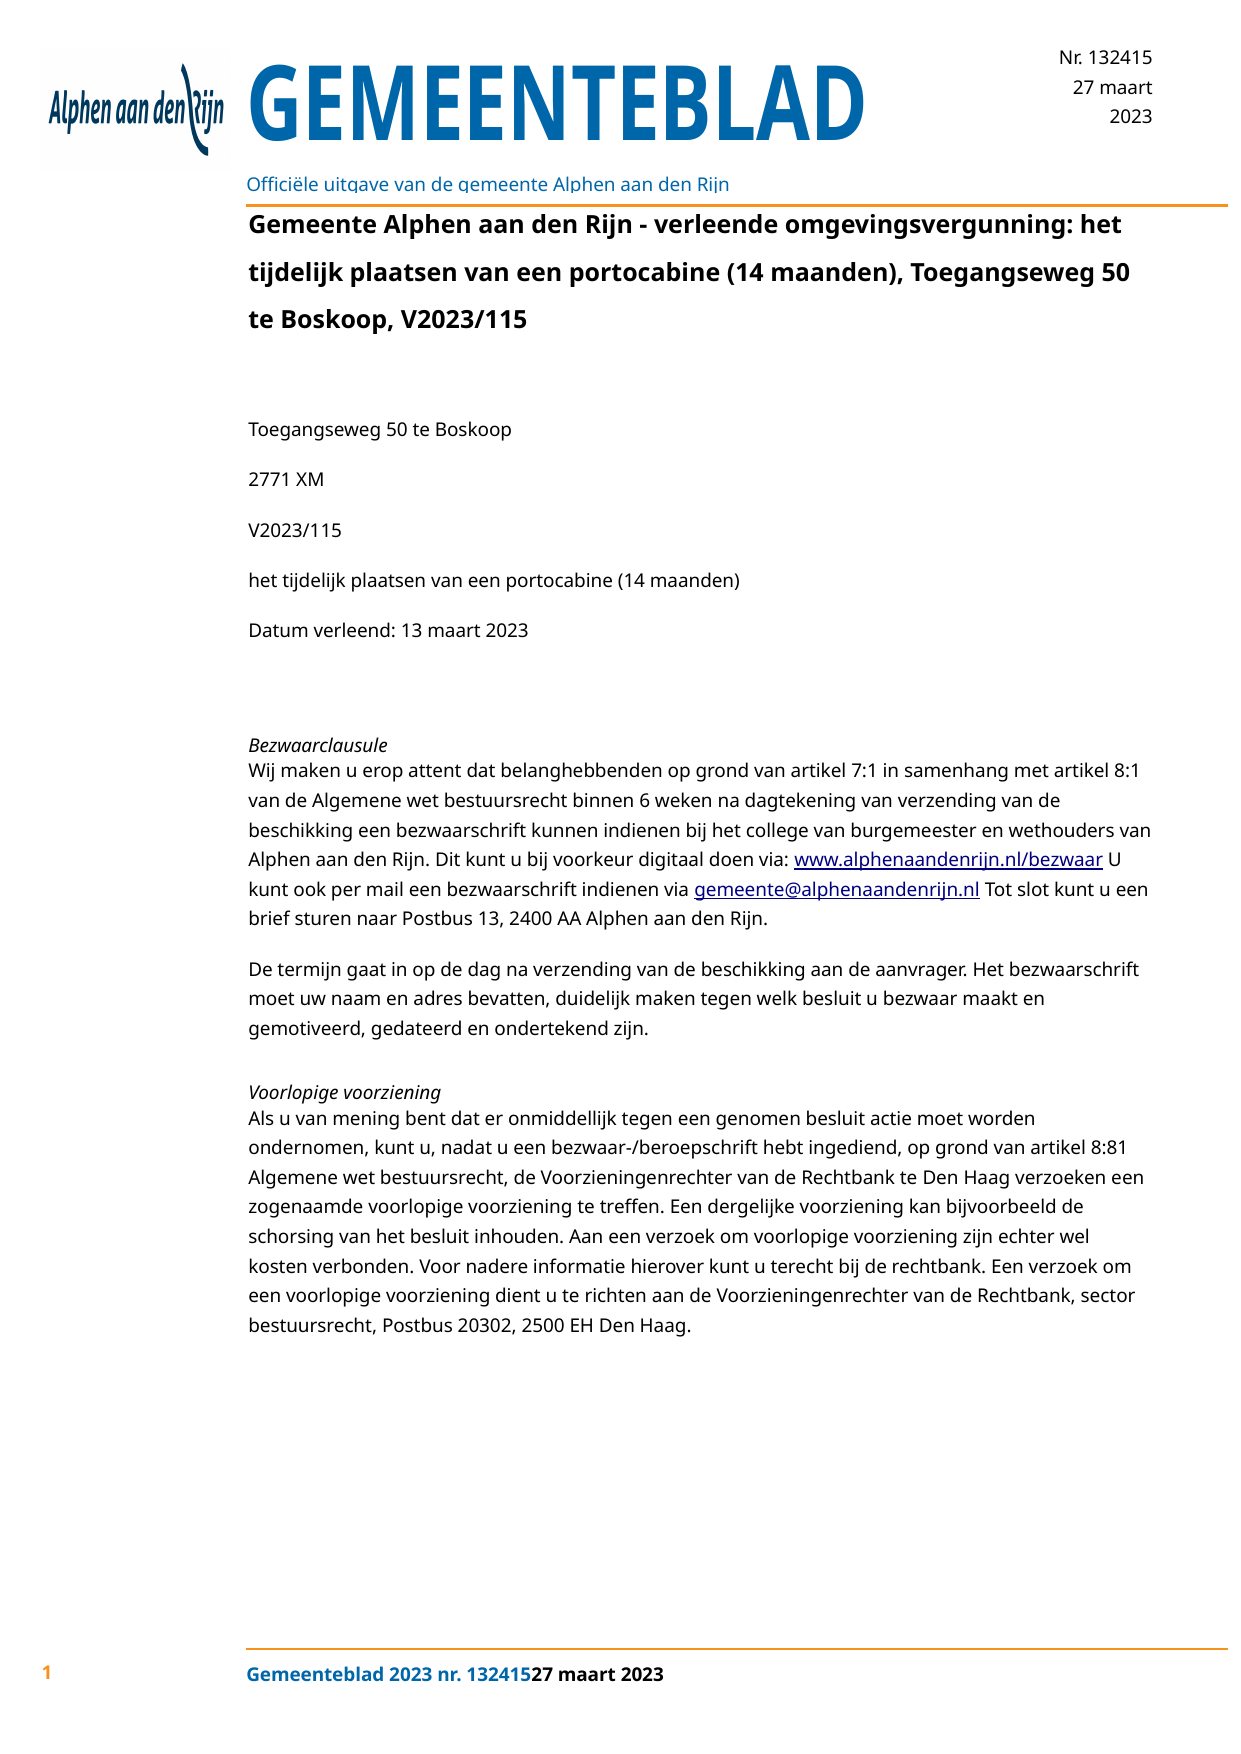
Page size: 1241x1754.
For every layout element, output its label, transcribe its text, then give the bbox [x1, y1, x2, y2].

text 2771 XM [248, 466, 1152, 492]
picture [41, 47, 231, 172]
text De termijn gaat in op de dag na verzending van de beschikking aan de aanvrager. Het bezwaarschrift moet uw naam en adres bevatten, duidelijk maken tegen welk besluit u bezwaar maakt en gemotiveerd, gedateerd en ondertekend zijn. [248, 956, 1152, 1041]
text Toegangseweg 50 te Boskoop [248, 416, 1152, 442]
text Datum verleend: 13 maart 2023 [248, 618, 1152, 643]
text Als u van mening bent dat er onmiddellijk tegen een genomen besluit actie moet worden ondernomen, kunt u, nadat u een bezwaar-/beroepschrift hebt ingediend, op grond van artikel 8:81 Algemene wet bestuursrecht, de Voorzieningenrechter van de Rechtbank te Den Haag verzoeken een zogenaamde voorlopige voorziening te treffen. Een dergelijke voorziening kan bijvoorbeeld de schorsing van het besluit inhouden. Aan een verzoek om voorlopige voorziening zijn echter wel kosten verbonden. Voor nadere informatie hierover kunt u terecht bij de rechtbank. Een verzoek om een voorlopige voorziening dient u te richten aan de Voorzieningenrechter van de Rechtbank, sector bestuursrecht, Postbus 20302, 2500 EH Den Haag. [248, 1105, 1152, 1338]
text Gemeente Alphen aan den Rijn - verleende omgevingsvergunning: het tijdelijk plaatsen van een portocabine (14 maanden), Toegangseweg 50 te Boskoop, V2023/115 [248, 207, 1152, 336]
text V2023/115 [248, 517, 1152, 542]
text het tijdelijk plaatsen van een portocabine (14 maanden) [248, 567, 1152, 593]
text Voorlopige voorziening [248, 1079, 1152, 1105]
text Bezwaarclausule [248, 732, 1152, 758]
text Wij maken u erop attent dat belanghebbenden op grond van artikel 7:1 in samenhang met artikel 8:1 van de Algemene wet bestuursrecht binnen 6 weken na dagtekening van verzending van de beschikking een bezwaarschrift kunnen indienen bij het college van burgemeester en wethouders van Alphen aan den Rijn. Dit kunt u bij voorkeur digitaal doen via: www.alphenaandenrijn.nl/bezwaar U kunt ook per mail een bezwaarschrift indienen via gemeente@alphenaandenrijn.nl Tot slot kunt u een brief sturen naar Postbus 13, 2400 AA Alphen aan den Rijn. [248, 758, 1152, 931]
